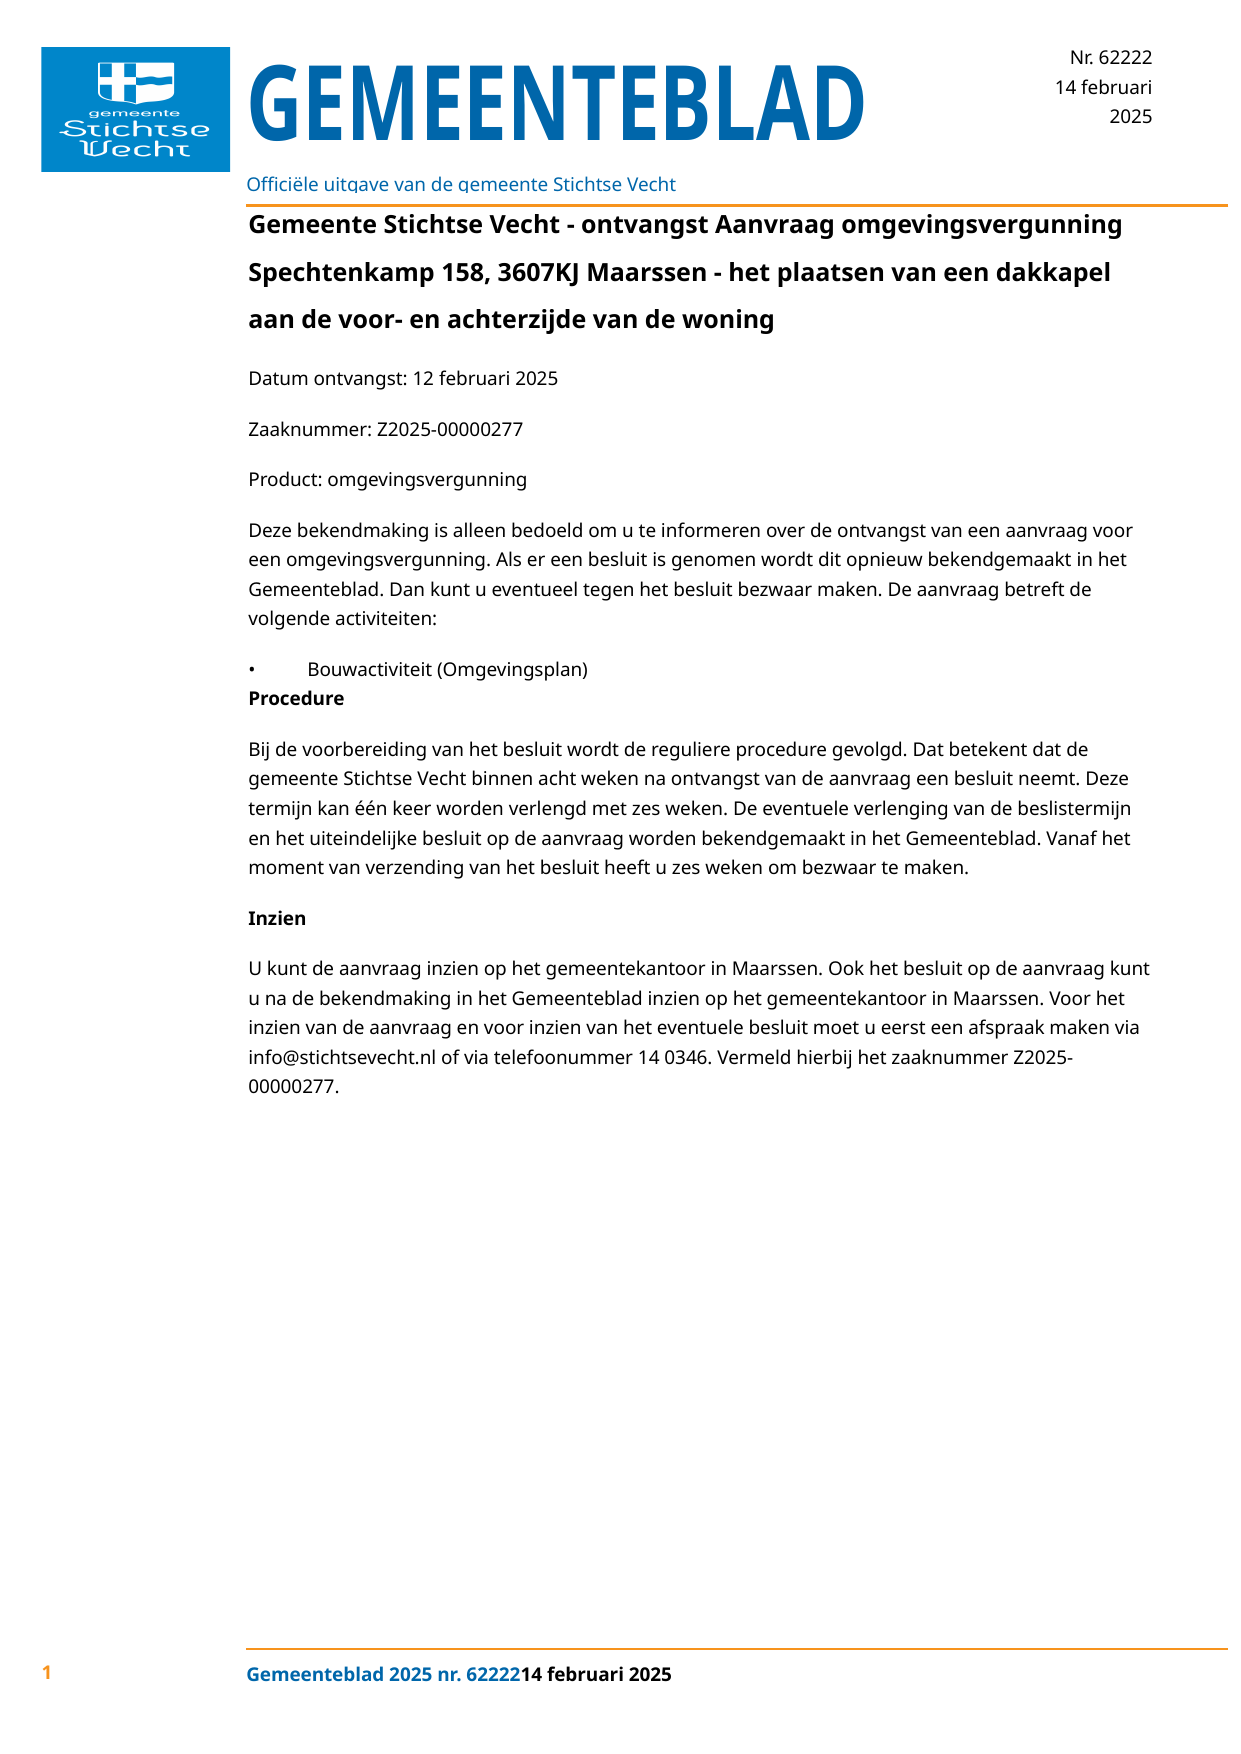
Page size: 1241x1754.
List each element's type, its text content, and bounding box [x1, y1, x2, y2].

text Product: omgevingsvergunning [248, 466, 1152, 492]
text Procedure [248, 686, 1152, 711]
text Deze bekendmaking is alleen bedoeld om u te informeren over de ontvangst van een aanvraag voor een omgevingsvergunning. Als er een besluit is genomen wordt dit opnieuw bekendgemaakt in het Gemeenteblad. Dan kunt u eventueel tegen het besluit bezwaar maken. De aanvraag betreft de volgende activiteiten: [248, 517, 1152, 631]
text Bij de voorbereiding van het besluit wordt de reguliere procedure gevolgd. Dat betekent dat de gemeente Stichtse Vecht binnen acht weken na ontvangst van de aanvraag een besluit neemt. Deze termijn kan één keer worden verlengd met zes weken. De eventuele verlenging van de beslistermijn en het uiteindelijke besluit op de aanvraag worden bekendgemaakt in het Gemeenteblad. Vanaf het moment van verzending van het besluit heeft u zes weken om bezwaar te maken. [248, 736, 1152, 880]
list Bouwactiviteit (Omgevingsplan) [248, 656, 1152, 682]
text U kunt de aanvraag inzien op het gemeentekantoor in Maarssen. Ook het besluit op de aanvraag kunt u na de bekendmaking in het Gemeenteblad inzien op het gemeentekantoor in Maarssen. Voor het inzien van de aanvraag en voor inzien van het eventuele besluit moet u eerst een afspraak maken via info@stichtsevecht.nl of via telefoonummer 14 0346. Vermeld hierbij het zaaknummer Z2025-00000277. [248, 955, 1152, 1099]
text Zaaknummer: Z2025-00000277 [248, 416, 1152, 442]
text Gemeente Stichtse Vecht - ontvangst Aanvraag omgevingsvergunning Spechtenkamp 158, 3607KJ Maarssen - het plaatsen van een dakkapel aan de voor- en achterzijde van de woning [248, 207, 1152, 336]
text Inzien [248, 905, 1152, 930]
picture [137, 63, 174, 103]
text Datum ontvangst: 12 februari 2025 [248, 366, 1152, 391]
picture [99, 63, 135, 101]
